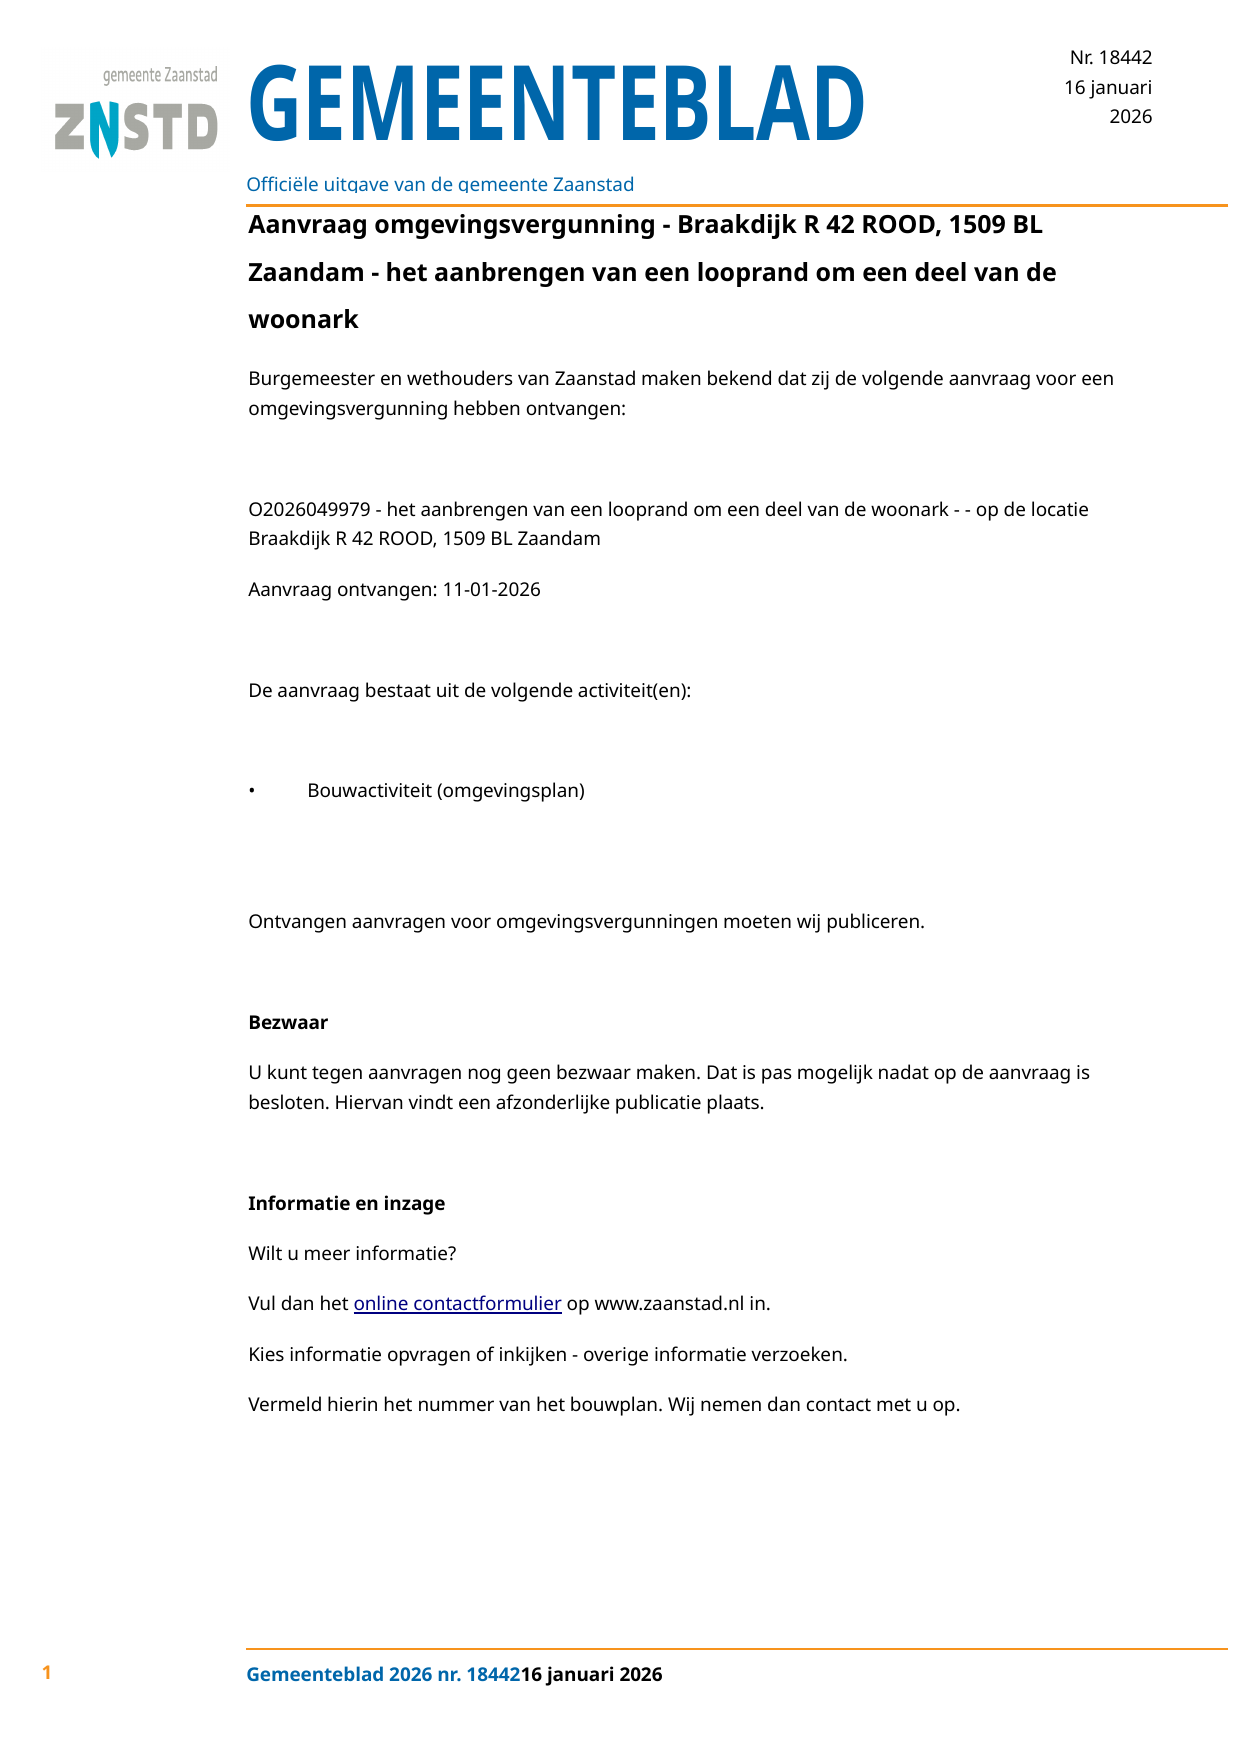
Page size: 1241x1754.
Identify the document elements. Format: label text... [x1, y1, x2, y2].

text Bezwaar [248, 1009, 1152, 1034]
text O2026049979 - het aanbrengen van een looprand om een deel van de woonark - - op de locatie Braakdijk R 42 ROOD, 1509 BL Zaandam [248, 496, 1152, 551]
text Wilt u meer informatie? [248, 1240, 1152, 1266]
text Ontvangen aanvragen voor omgevingsvergunningen moeten wij publiceren. [248, 908, 1152, 934]
text Kies informatie opvragen of inkijken - overige informatie verzoeken. [248, 1341, 1152, 1367]
text De aanvraag bestaat uit de volgende activiteit(en): [248, 677, 1152, 702]
text Aanvraag omgevingsvergunning - Braakdijk R 42 ROOD, 1509 BL Zaandam - het aanbrengen van een looprand om een deel van de woonark [248, 207, 1152, 336]
text Vermeld hierin het nummer van het bouwplan. Wij nemen dan contact met u op. [248, 1391, 1152, 1417]
text Vul dan het online contactformulier op www.zaanstad.nl in. [248, 1291, 1152, 1316]
text U kunt tegen aanvragen nog geen bezwaar maken. Dat is pas mogelijk nadat op de aanvraag is besloten. Hiervan vindt een afzonderlijke publicatie plaats. [248, 1059, 1152, 1114]
picture [41, 47, 231, 172]
text Burgemeester en wethouders van Zaanstad maken bekend dat zij de volgende aanvraag voor een omgevingsvergunning hebben ontvangen: [248, 366, 1152, 421]
text Aanvraag ontvangen: 11-01-2026 [248, 576, 1152, 602]
text Informatie en inzage [248, 1190, 1152, 1215]
list Bouwactiviteit (omgevingsplan) [248, 778, 1152, 803]
